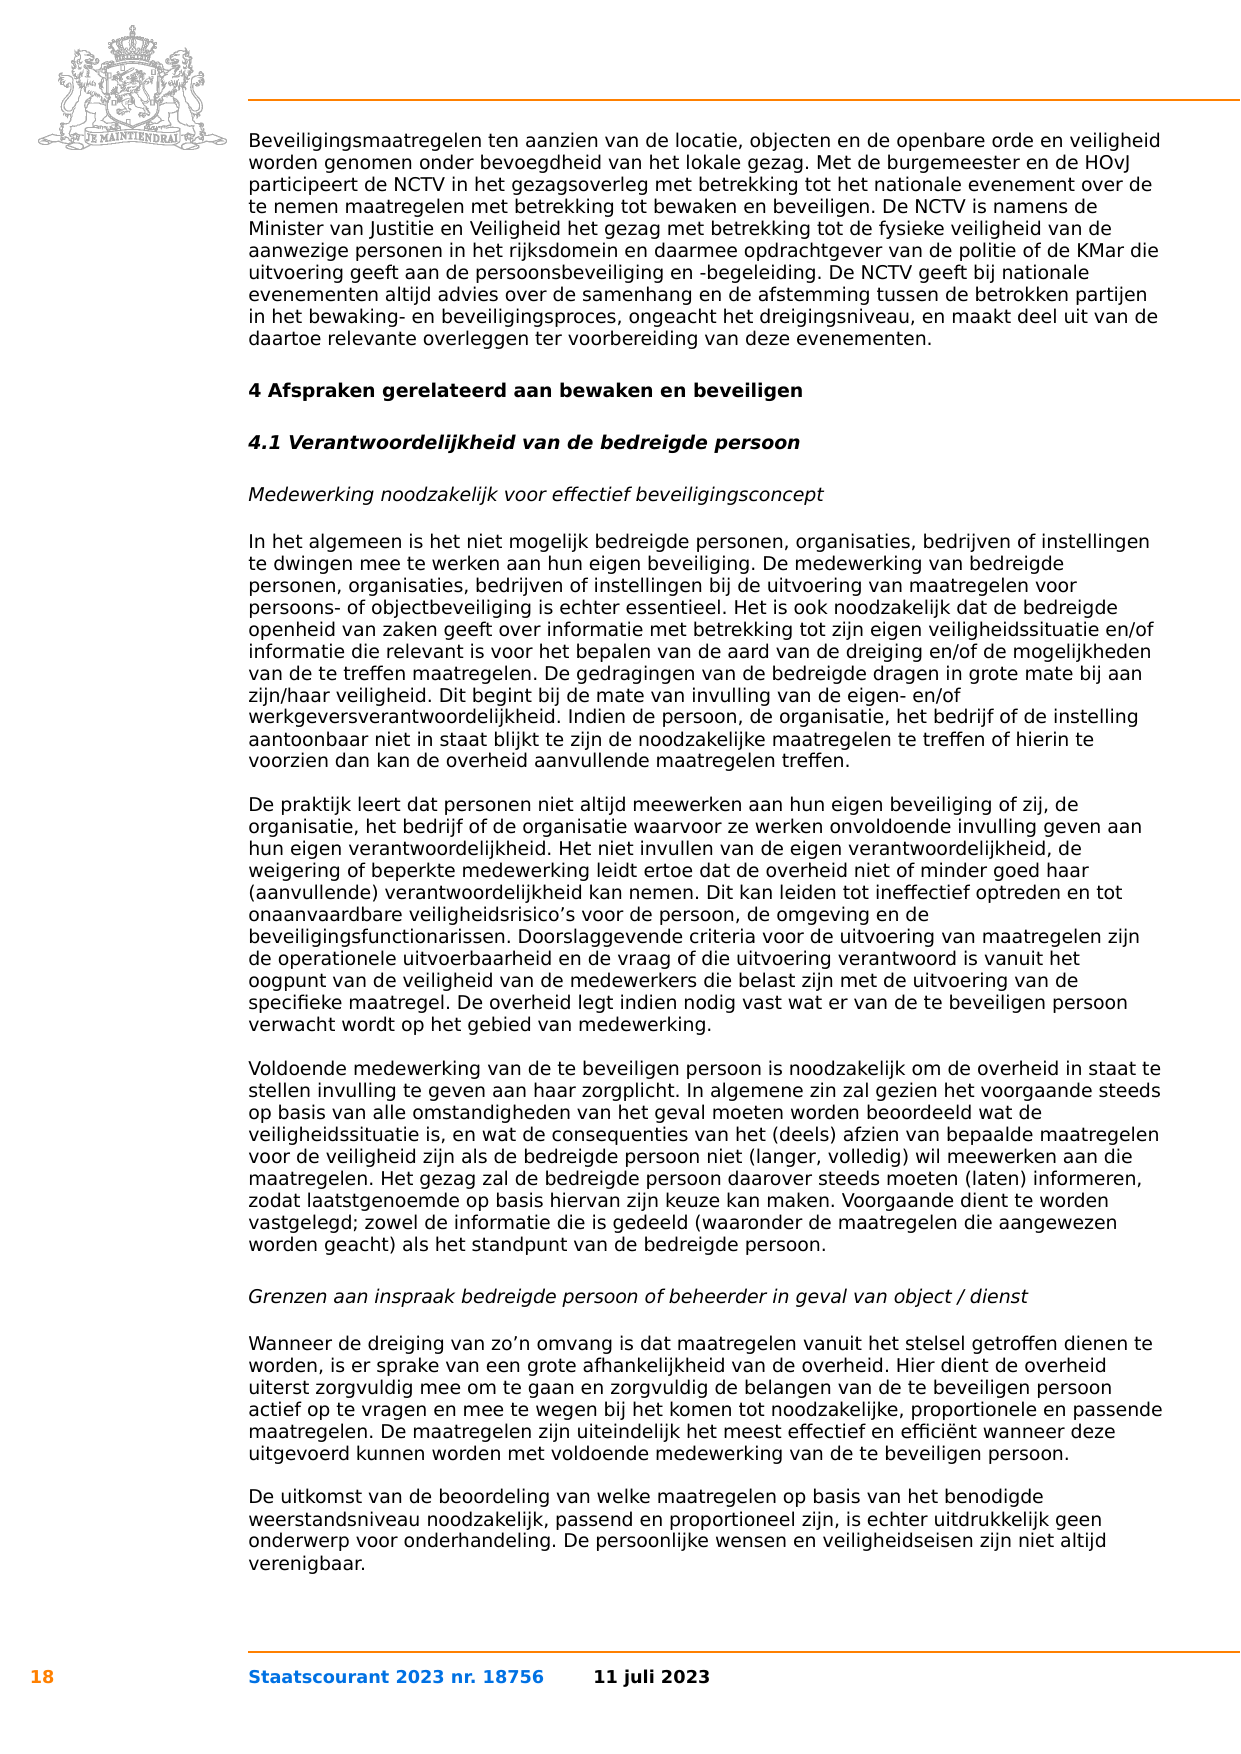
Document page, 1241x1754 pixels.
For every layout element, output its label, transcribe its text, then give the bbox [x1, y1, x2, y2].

text Wanneer de dreiging van zo’n omvang is dat maatregelen vanuit het stelsel getroffen dienen te worden, is er sprake van een grote afhankelijkheid van de overheid. Hier dient de overheid uiterst zorgvuldig mee om te gaan en zorgvuldig de belangen van de te beveiligen persoon actief op te vragen en mee te wegen bij het komen tot noodzakelijke, proportionele en passende maatregelen. De maatregelen zijn uiteindelijk het meest effectief en efficiënt wanneer deze uitgevoerd kunnen worden met voldoende medewerking van de te beveiligen persoon. [248, 1333, 1163, 1464]
text Voldoende medewerking van de te beveiligen persoon is noodzakelijk om de overheid in staat te stellen invulling te geven aan haar zorgplicht. In algemene zin zal gezien het voorgaande steeds op basis van alle omstandigheden van het geval moeten worden beoordeeld wat de veiligheidssituatie is, en wat de consequenties van het (deels) afzien van bepaalde maatregelen voor de veiligheid zijn als de bedreigde persoon niet (langer, volledig) wil meewerken aan die maatregelen. Het gezag zal de bedreigde persoon daarover steeds moeten (laten) informeren, zodat laatstgenoemde op basis hiervan zijn keuze kan maken. Voorgaande dient te worden vastgelegd; zowel de informatie die is gedeeld (waaronder de maatregelen die aangewezen worden geacht) als het standpunt van de bedreigde persoon. [248, 1058, 1163, 1256]
subtitle Medewerking noodzakelijk voor effectief beveiligingsconcept [248, 484, 1163, 506]
subtitle 4.1 Verantwoordelijkheid van de bedreigde persoon [248, 432, 1163, 454]
text In het algemeen is het niet mogelijk bedreigde personen, organisaties, bedrijven of instellingen te dwingen mee te werken aan hun eigen beveiliging. De medewerking van bedreigde personen, organisaties, bedrijven of instellingen bij de uitvoering van maatregelen voor persoons- of objectbeveiliging is echter essentieel. Het is ook noodzakelijk dat de bedreigde openheid van zaken geeft over informatie met betrekking tot zijn eigen veiligheidssituatie en/of informatie die relevant is voor het bepalen van de aard van de dreiging en/of de mogelijkheden van de te treffen maatregelen. De gedragingen van de bedreigde dragen in grote mate bij aan zijn/haar veiligheid. Dit begint bij de mate van invulling van de eigen- en/of werkgeversverantwoordelijkheid. Indien de persoon, de organisatie, het bedrijf of de instelling aantoonbaar niet in staat blijkt te zijn de noodzakelijke maatregelen te treffen of hierin te voorzien dan kan de overheid aanvullende maatregelen treffen. [248, 531, 1163, 772]
text De praktijk leert dat personen niet altijd meewerken aan hun eigen beveiliging of zij, de organisatie, het bedrijf of de organisatie waarvoor ze werken onvoldoende invulling geven aan hun eigen verantwoordelijkheid. Het niet invullen van de eigen verantwoordelijkheid, de weigering of beperkte medewerking leidt ertoe dat de overheid niet of minder goed haar (aanvullende) verantwoordelijkheid kan nemen. Dit kan leiden tot ineffectief optreden en tot onaanvaardbare veiligheidsrisico’s voor de persoon, de omgeving en de beveiligingsfunctionarissen. Doorslaggevende criteria voor de uitvoering van maatregelen zijn de operationele uitvoerbaarheid en de vraag of die uitvoering verantwoord is vanuit het oogpunt van de veiligheid van de medewerkers die belast zijn met de uitvoering van de specifieke maatregel. De overheid legt indien nodig vast wat er van de te beveiligen persoon verwacht wordt op het gebied van medewerking. [248, 794, 1163, 1036]
subtitle 4 Afspraken gerelateerd aan bewaken en beveiligen [248, 380, 1163, 402]
picture [38, 25, 227, 150]
subtitle Grenzen aan inspraak bedreigde persoon of beheerder in geval van object / dienst [248, 1286, 1163, 1308]
text De uitkomst van de beoordeling van welke maatregelen op basis van het benodigde weerstandsniveau noodzakelijk, passend en proportioneel zijn, is echter uitdrukkelijk geen onderwerp voor onderhandeling. De persoonlijke wensen en veiligheidseisen zijn niet altijd verenigbaar. [248, 1486, 1163, 1574]
text Beveiligingsmaatregelen ten aanzien van de locatie, objecten en de openbare orde en veiligheid worden genomen onder bevoegdheid van het lokale gezag. Met de burgemeester en de HOvJ participeert de NCTV in het gezagsoverleg met betrekking tot het nationale evenement over de te nemen maatregelen met betrekking tot bewaken en beveiligen. De NCTV is namens de Minister van Justitie en Veiligheid het gezag met betrekking tot de fysieke veiligheid van de aanwezige personen in het rijksdomein en daarmee opdrachtgever van de politie of de KMar die uitvoering geeft aan de persoonsbeveiliging en -begeleiding. De NCTV geeft bij nationale evenementen altijd advies over de samenhang en de afstemming tussen de betrokken partijen in het bewaking- en beveiligingsproces, ongeacht het dreigingsniveau, en maakt deel uit van de daartoe relevante overleggen ter voorbereiding van deze evenementen. [248, 130, 1163, 350]
